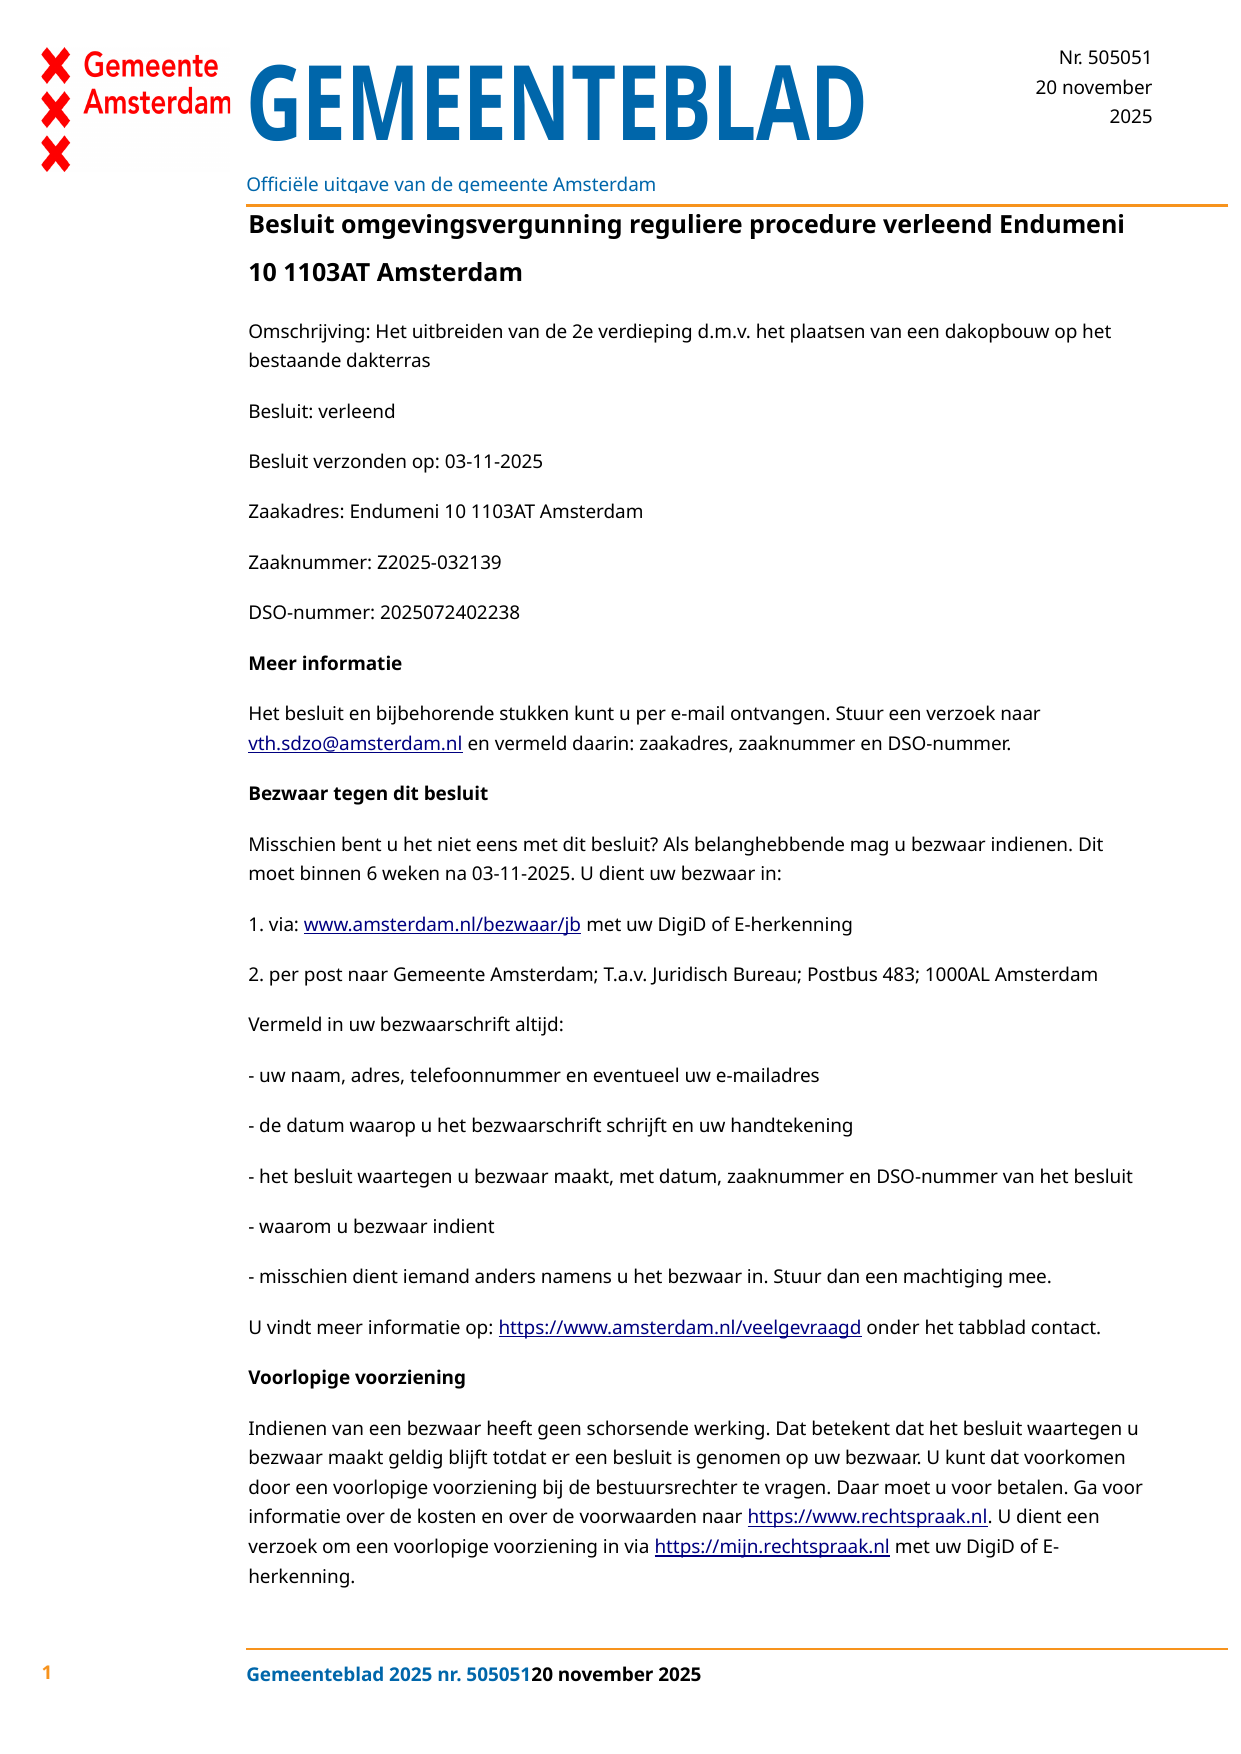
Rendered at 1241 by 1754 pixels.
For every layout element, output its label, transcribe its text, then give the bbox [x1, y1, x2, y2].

text - waarom u bezwaar indient [248, 1213, 1152, 1239]
text - de datum waarop u het bezwaarschrift schrijft en uw handtekening [248, 1112, 1152, 1138]
text 1. via: www.amsterdam.nl/bezwaar/jb met uw DigiD of E-herkenning [248, 911, 1152, 937]
text U vindt meer informatie op: https://www.amsterdam.nl/veelgevraagd onder het tabblad contact. [248, 1314, 1152, 1340]
text Besluit: verleend [248, 398, 1152, 424]
text Bezwaar tegen dit besluit [248, 780, 1152, 806]
text Zaaknummer: Z2025-032139 [248, 549, 1152, 575]
text - uw naam, adres, telefoonnummer en eventueel uw e-mailadres [248, 1062, 1152, 1088]
text Indienen van een bezwaar heeft geen schorsende werking. Dat betekent dat het besluit waartegen u bezwaar maakt geldig blijft totdat er een besluit is genomen op uw bezwaar. U kunt dat voorkomen door een voorlopige voorziening bij de bestuursrechter te vragen. Daar moet u voor betalen. Ga voor informatie over de kosten en over de voorwaarden naar https://www.rechtspraak.nl. U dient een verzoek om een voorlopige voorziening in via https://mijn.rechtspraak.nl met uw DigiD of E-herkenning. [248, 1415, 1152, 1589]
text DSO-nummer: 2025072402238 [248, 599, 1152, 625]
text Het besluit en bijbehorende stukken kunt u per e-mail ontvangen. Stuur een verzoek naar vth.sdzo@amsterdam.nl en vermeld daarin: zaakadres, zaaknummer en DSO-nummer. [248, 700, 1152, 756]
text 2. per post naar Gemeente Amsterdam; T.a.v. Juridisch Bureau; Postbus 483; 1000AL Amsterdam [248, 961, 1152, 987]
text Misschien bent u het niet eens met dit besluit? Als belanghebbende mag u bezwaar indienen. Dit moet binnen 6 weken na 03-11-2025. U dient uw bezwaar in: [248, 831, 1152, 886]
text Besluit verzonden op: 03-11-2025 [248, 448, 1152, 474]
text Meer informatie [248, 650, 1152, 676]
text - misschien dient iemand anders namens u het bezwaar in. Stuur dan een machtiging mee. [248, 1264, 1152, 1289]
text Voorlopige voorziening [248, 1364, 1152, 1390]
text Zaakadres: Endumeni 10 1103AT Amsterdam [248, 499, 1152, 524]
text - het besluit waartegen u bezwaar maakt, met datum, zaaknummer en DSO-nummer van het besluit [248, 1163, 1152, 1189]
text Besluit omgevingsvergunning reguliere procedure verleend Endumeni 10 1103AT Amsterdam [248, 207, 1152, 288]
text Vermeld in uw bezwaarschrift altijd: [248, 1012, 1152, 1037]
picture [41, 47, 231, 172]
text Omschrijving: Het uitbreiden van de 2e verdieping d.m.v. het plaatsen van een dakopbouw op het bestaande dakterras [248, 318, 1152, 373]
